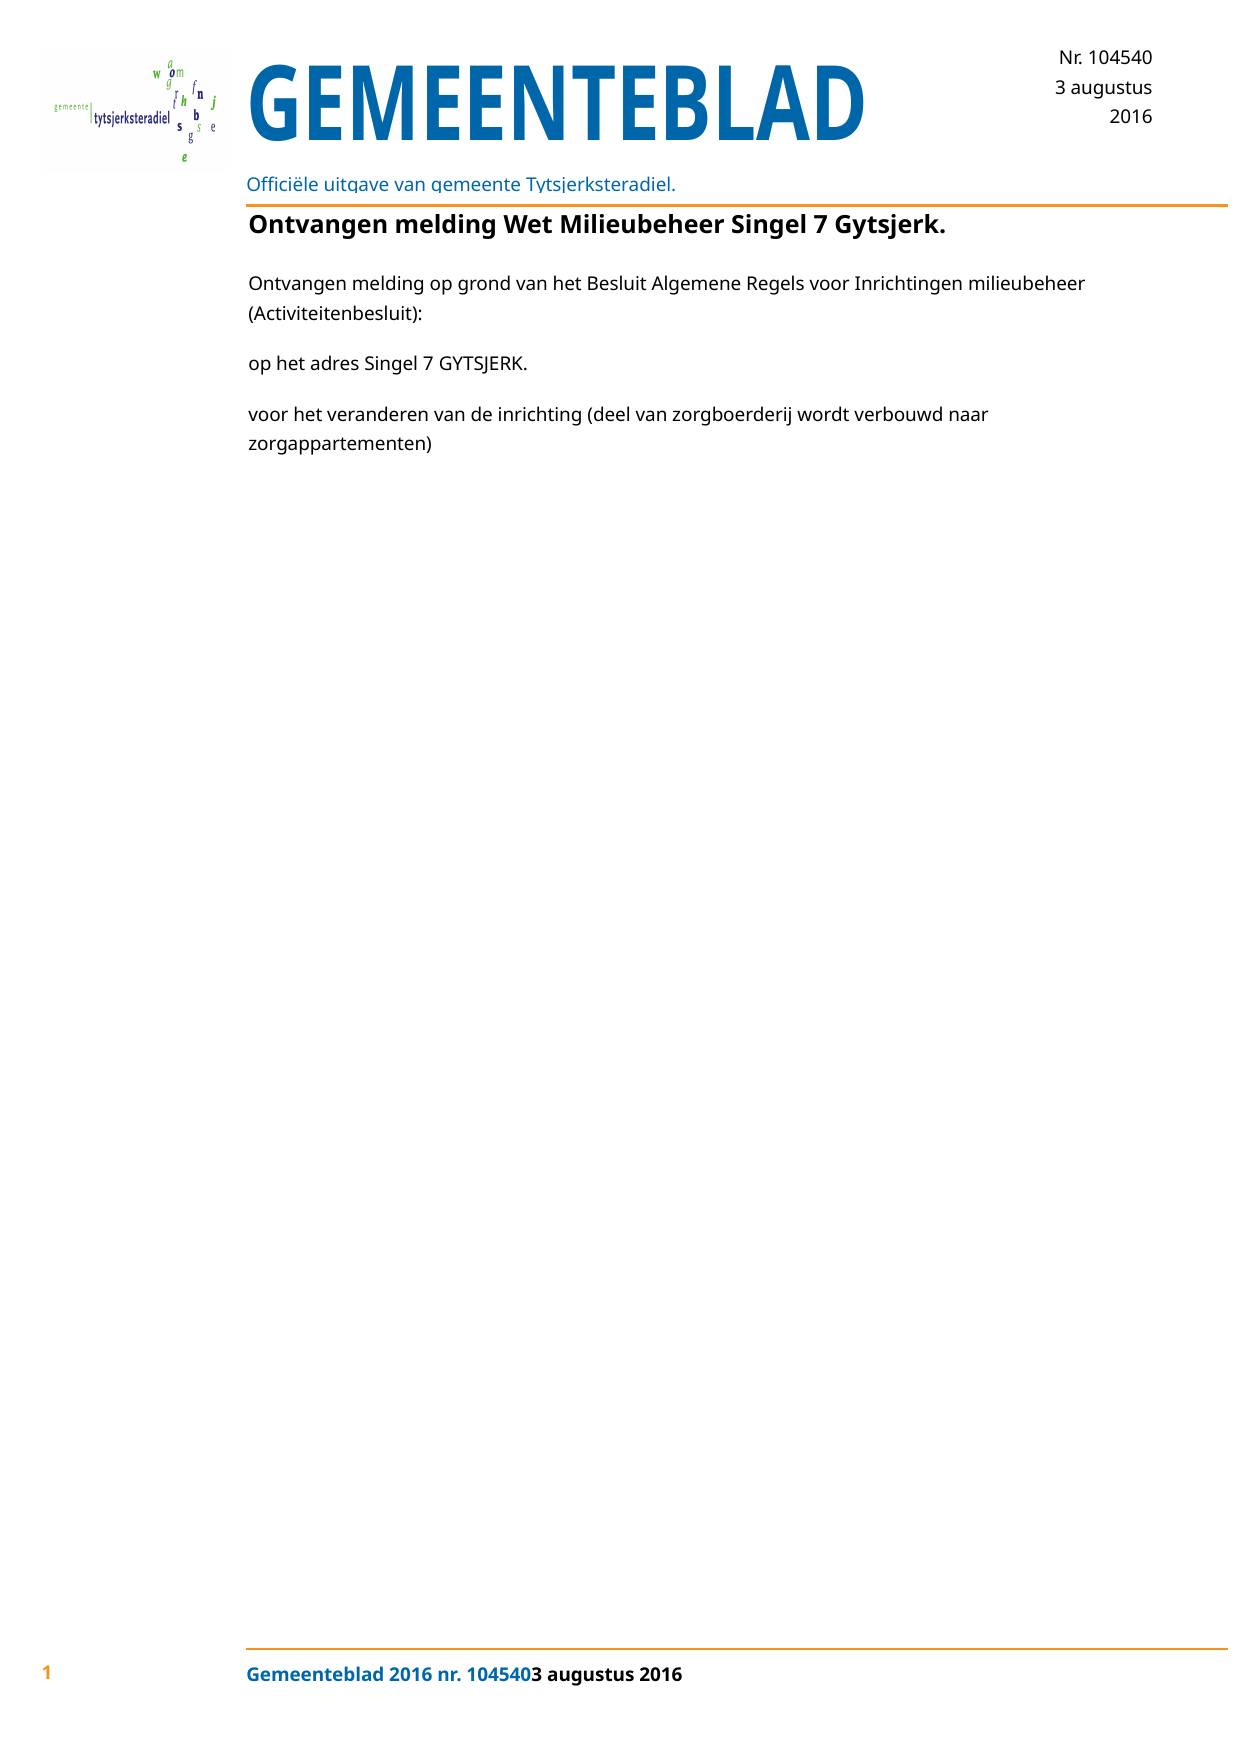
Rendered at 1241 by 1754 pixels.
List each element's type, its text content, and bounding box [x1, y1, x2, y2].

text Ontvangen melding Wet Milieubeheer Singel 7 Gytsjerk. [248, 207, 1152, 241]
picture [41, 47, 231, 172]
text Ontvangen melding op grond van het Besluit Algemene Regels voor Inrichtingen milieubeheer (Activiteitenbesluit): [248, 270, 1152, 326]
text op het adres Singel 7 GYTSJERK. [248, 350, 1152, 376]
text voor het veranderen van de inrichting (deel van zorgboerderij wordt verbouwd naar zorgappartementen) [248, 401, 1152, 456]
